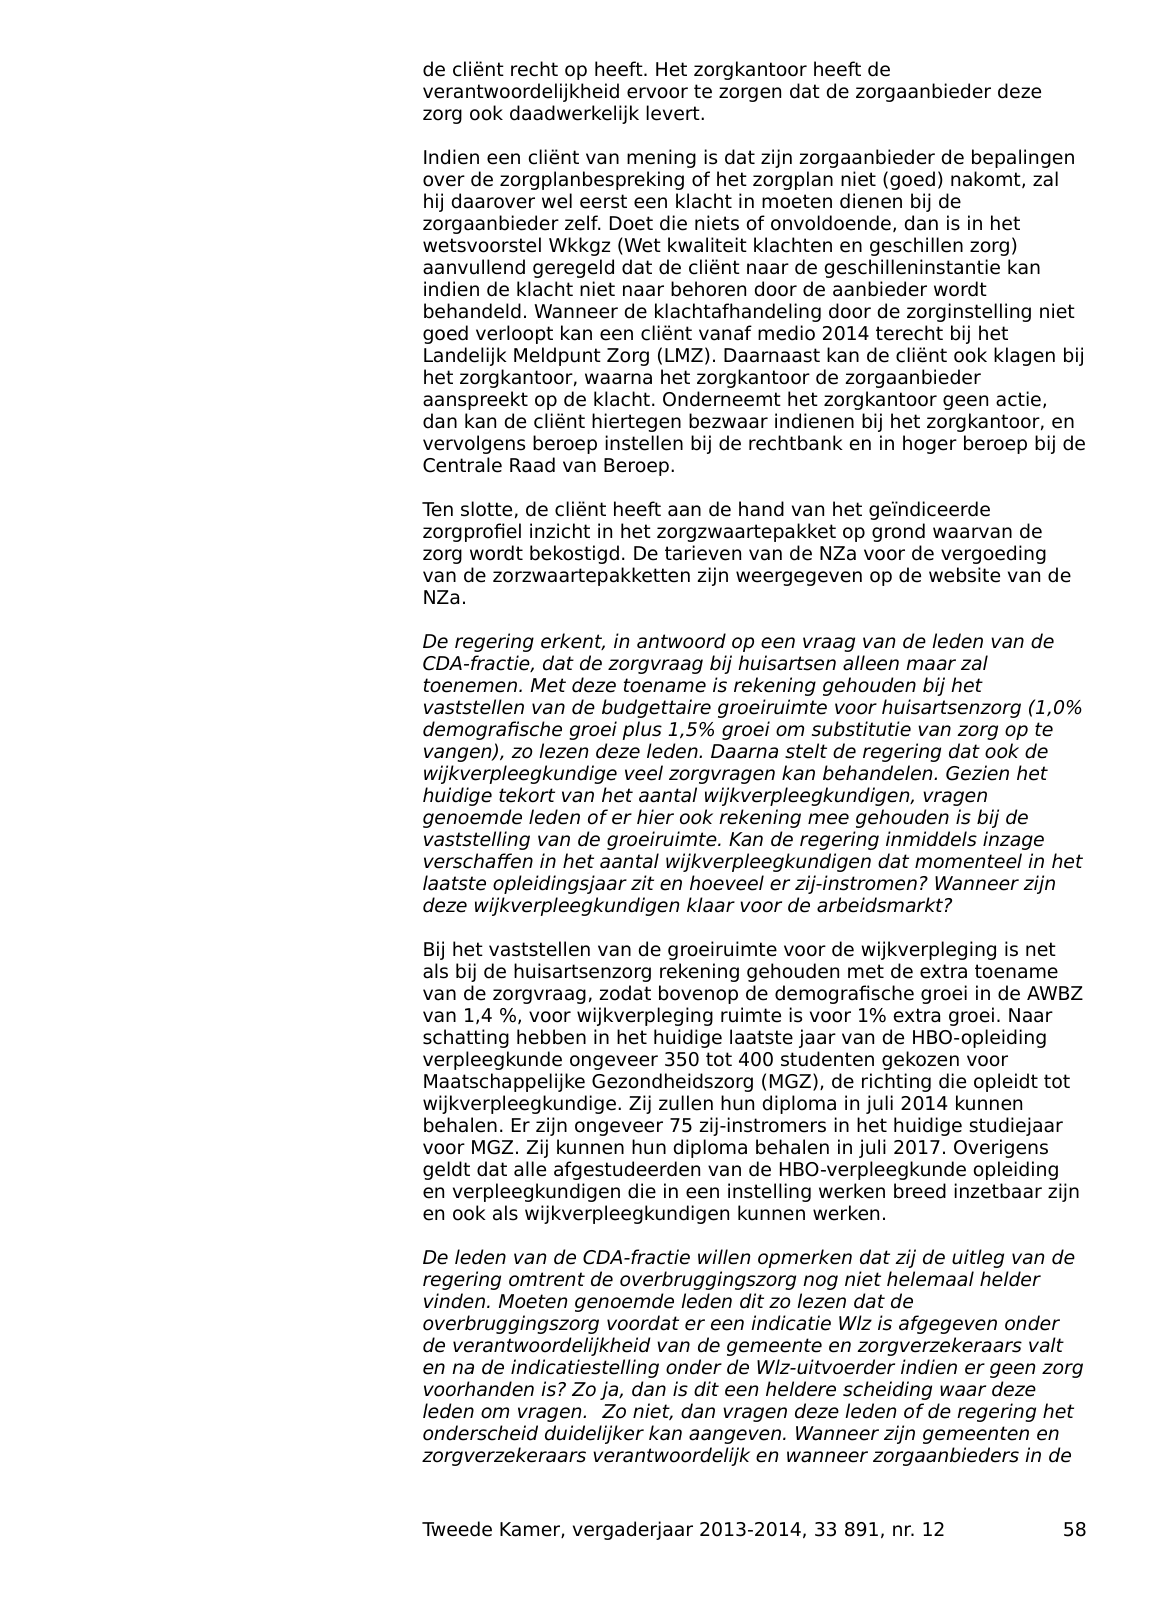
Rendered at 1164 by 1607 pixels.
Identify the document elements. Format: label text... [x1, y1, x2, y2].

text Indien een cliënt van mening is dat zijn zorgaanbieder de bepalingen over de zorgplanbespreking of het zorgplan niet (goed) nakomt, zal hij daarover wel eerst een klacht in moeten dienen bij de zorgaanbieder zelf. Doet die niets of onvoldoende, dan is in het wetsvoorstel Wkkgz (Wet kwaliteit klachten en geschillen zorg) aanvullend geregeld dat de cliënt naar de geschilleninstantie kan indien de klacht niet naar behoren door de aanbieder wordt behandeld. Wanneer de klachtafhandeling door de zorginstelling niet goed verloopt kan een cliënt vanaf medio 2014 terecht bij het Landelijk Meldpunt Zorg (LMZ). Daarnaast kan de cliënt ook klagen bij het zorgkantoor, waarna het zorgkantoor de zorgaanbieder aanspreekt op de klacht. Onderneemt het zorgkantoor geen actie, dan kan de cliënt hiertegen bezwaar indienen bij het zorgkantoor, en vervolgens beroep instellen bij de rechtbank en in hoger beroep bij de Centrale Raad van Beroep. [422, 147, 1087, 477]
text Bij het vaststellen van de groeiruimte voor de wijkverpleging is net als bij de huisartsenzorg rekening gehouden met de extra toename van de zorgvraag, zodat bovenop de demografische groei in de AWBZ van 1,4 %, voor wijkverpleging ruimte is voor 1% extra groei. Naar schatting hebben in het huidige laatste jaar van de HBO-opleiding verpleegkunde ongeveer 350 tot 400 studenten gekozen voor Maatschappelijke Gezondheidszorg (MGZ), de richting die opleidt tot wijkverpleegkundige. Zij zullen hun diploma in juli 2014 kunnen behalen. Er zijn ongeveer 75 zij-instromers in het huidige studiejaar voor MGZ. Zij kunnen hun diploma behalen in juli 2017. Overigens geldt dat alle afgestudeerden van de HBO-verpleegkunde opleiding en verpleegkundigen die in een instelling werken breed inzetbaar zijn en ook als wijkverpleegkundigen kunnen werken. [422, 939, 1087, 1225]
text De leden van de CDA-fractie willen opmerken dat zij de uitleg van de regering omtrent de overbruggingszorg nog niet helemaal helder vinden. Moeten genoemde leden dit zo lezen dat de overbruggingszorg voordat er een indicatie Wlz is afgegeven onder de verantwoordelijkheid van de gemeente en zorgverzekeraars valt en na de indicatiestelling onder de Wlz-uitvoerder indien er geen zorg voorhanden is? Zo ja, dan is dit een heldere scheiding waar deze leden om vragen. Zo niet, dan vragen deze leden of de regering het onderscheid duidelijker kan aangeven. Wanneer zijn gemeenten en zorgverzekeraars verantwoordelijk en wanneer zorgaanbieders in de [422, 1247, 1087, 1467]
text Ten slotte, de cliënt heeft aan de hand van het geïndiceerde zorgprofiel inzicht in het zorgzwaartepakket op grond waarvan de zorg wordt bekostigd. De tarieven van de NZa voor de vergoeding van de zorzwaartepakketten zijn weergegeven op de website van de NZa. [422, 499, 1087, 609]
text de cliënt recht op heeft. Het zorgkantoor heeft de verantwoordelijkheid ervoor te zorgen dat de zorgaanbieder deze zorg ook daadwerkelijk levert. [422, 59, 1087, 125]
text De regering erkent, in antwoord op een vraag van de leden van de CDA-fractie, dat de zorgvraag bij huisartsen alleen maar zal toenemen. Met deze toename is rekening gehouden bij het vaststellen van de budgettaire groeiruimte voor huisartsenzorg (1,0% demografische groei plus 1,5% groei om substitutie van zorg op te vangen), zo lezen deze leden. Daarna stelt de regering dat ook de wijkverpleegkundige veel zorgvragen kan behandelen. Gezien het huidige tekort van het aantal wijkverpleegkundigen, vragen genoemde leden of er hier ook rekening mee gehouden is bij de vaststelling van de groeiruimte. Kan de regering inmiddels inzage verschaffen in het aantal wijkverpleegkundigen dat momenteel in het laatste opleidingsjaar zit en hoeveel er zij-instromen? Wanneer zijn deze wijkverpleegkundigen klaar voor de arbeidsmarkt? [422, 631, 1087, 917]
